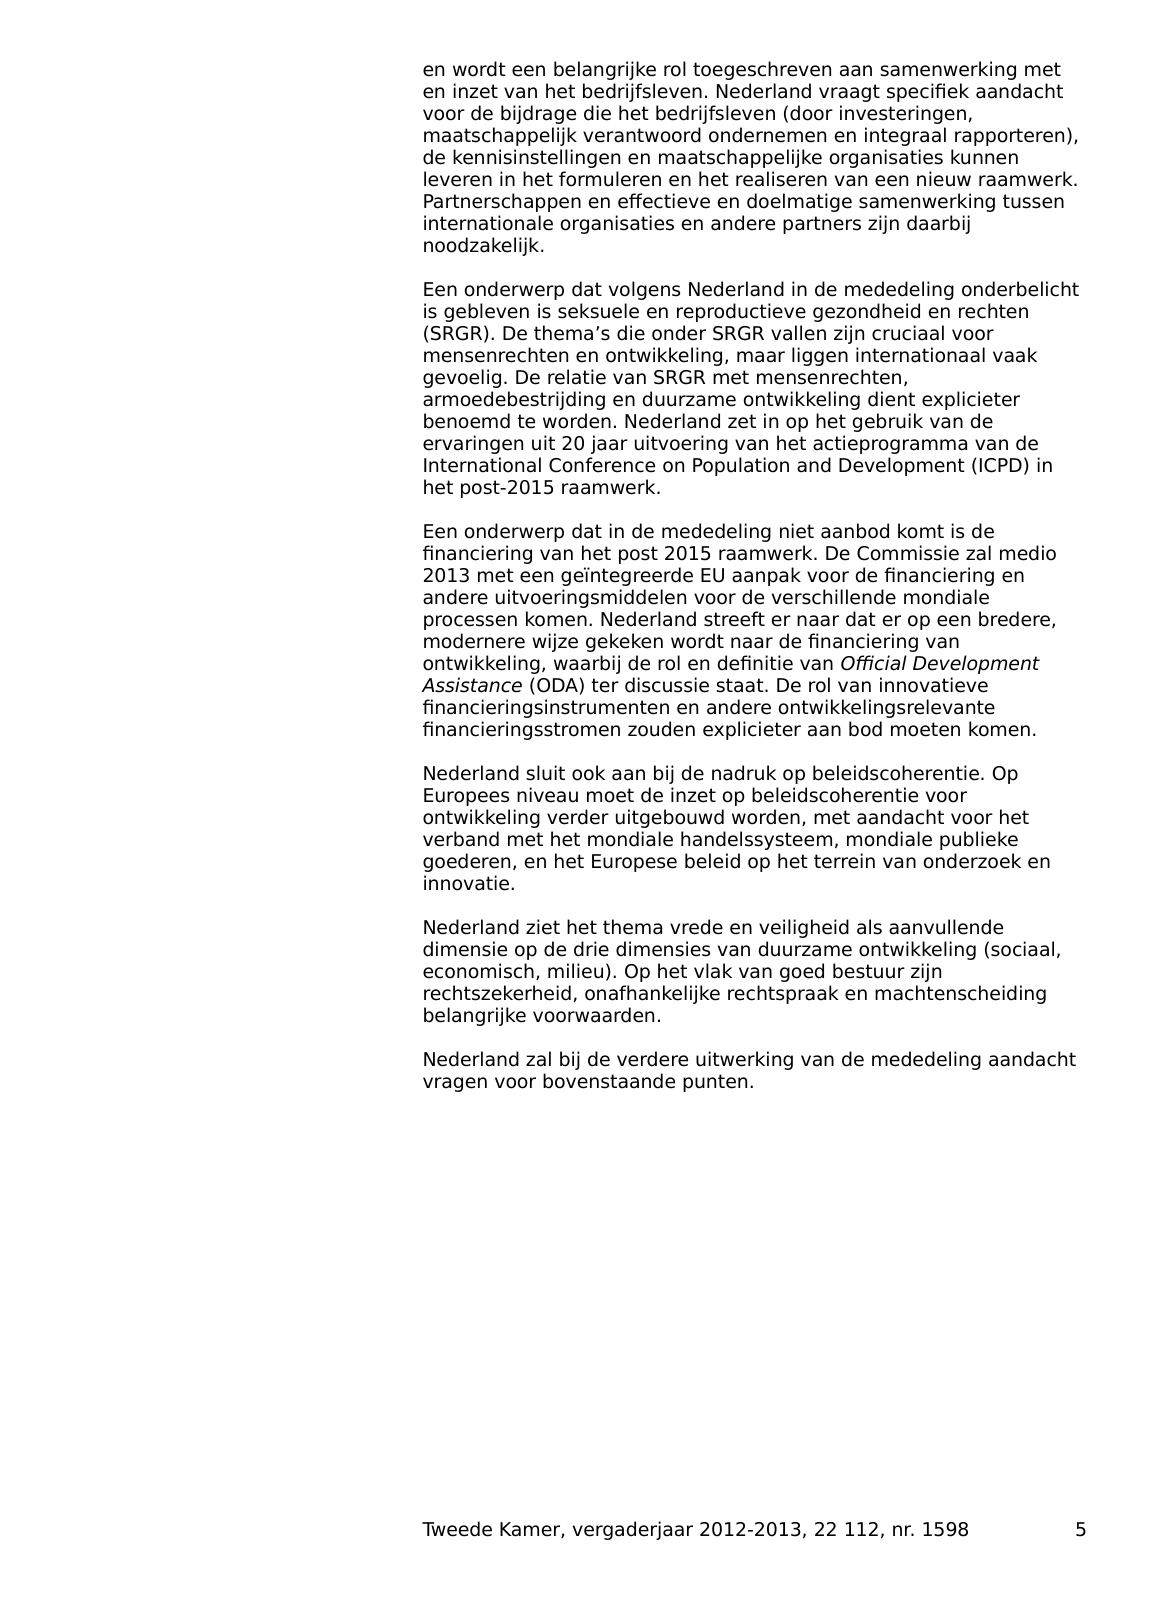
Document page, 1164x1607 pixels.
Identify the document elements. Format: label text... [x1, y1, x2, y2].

text Nederland ziet het thema vrede en veiligheid als aanvullende dimensie op de drie dimensies van duurzame ontwikkeling (sociaal, economisch, milieu). Op het vlak van goed bestuur zijn rechtszekerheid, onafhankelijke rechtspraak en machtenscheiding belangrijke voorwaarden. [422, 917, 1087, 1027]
text Een onderwerp dat volgens Nederland in de mededeling onderbelicht is gebleven is seksuele en reproductieve gezondheid en rechten (SRGR). De thema’s die onder SRGR vallen zijn cruciaal voor mensenrechten en ontwikkeling, maar liggen internationaal vaak gevoelig. De relatie van SRGR met mensenrechten, armoedebestrijding en duurzame ontwikkeling dient explicieter benoemd te worden. Nederland zet in op het gebruik van de ervaringen uit 20 jaar uitvoering van het actieprogramma van de International Conference on Population and Development (ICPD) in het post-2015 raamwerk. [422, 279, 1087, 499]
text Nederland zal bij de verdere uitwerking van de mededeling aandacht vragen voor bovenstaande punten. [422, 1049, 1087, 1093]
text Nederland sluit ook aan bij de nadruk op beleidscoherentie. Op Europees niveau moet de inzet op beleidscoherentie voor ontwikkeling verder uitgebouwd worden, met aandacht voor het verband met het mondiale handelssysteem, mondiale publieke goederen, en het Europese beleid op het terrein van onderzoek en innovatie. [422, 763, 1087, 895]
text Een onderwerp dat in de mededeling niet aanbod komt is de financiering van het post 2015 raamwerk. De Commissie zal medio 2013 met een geïntegreerde EU aanpak voor de financiering en andere uitvoeringsmiddelen voor de verschillende mondiale processen komen. Nederland streeft er naar dat er op een bredere, modernere wijze gekeken wordt naar de financiering van ontwikkeling, waarbij de rol en definitie van Official Development Assistance (ODA) ter discussie staat. De rol van innovatieve financieringsinstrumenten en andere ontwikkelingsrelevante financieringsstromen zouden explicieter aan bod moeten komen. [422, 521, 1087, 741]
text en wordt een belangrijke rol toegeschreven aan samenwerking met en inzet van het bedrijfsleven. Nederland vraagt specifiek aandacht voor de bijdrage die het bedrijfsleven (door investeringen, maatschappelijk verantwoord ondernemen en integraal rapporteren), de kennisinstellingen en maatschappelijke organisaties kunnen leveren in het formuleren en het realiseren van een nieuw raamwerk. Partnerschappen en effectieve en doelmatige samenwerking tussen internationale organisaties en andere partners zijn daarbij noodzakelijk. [422, 59, 1087, 257]
